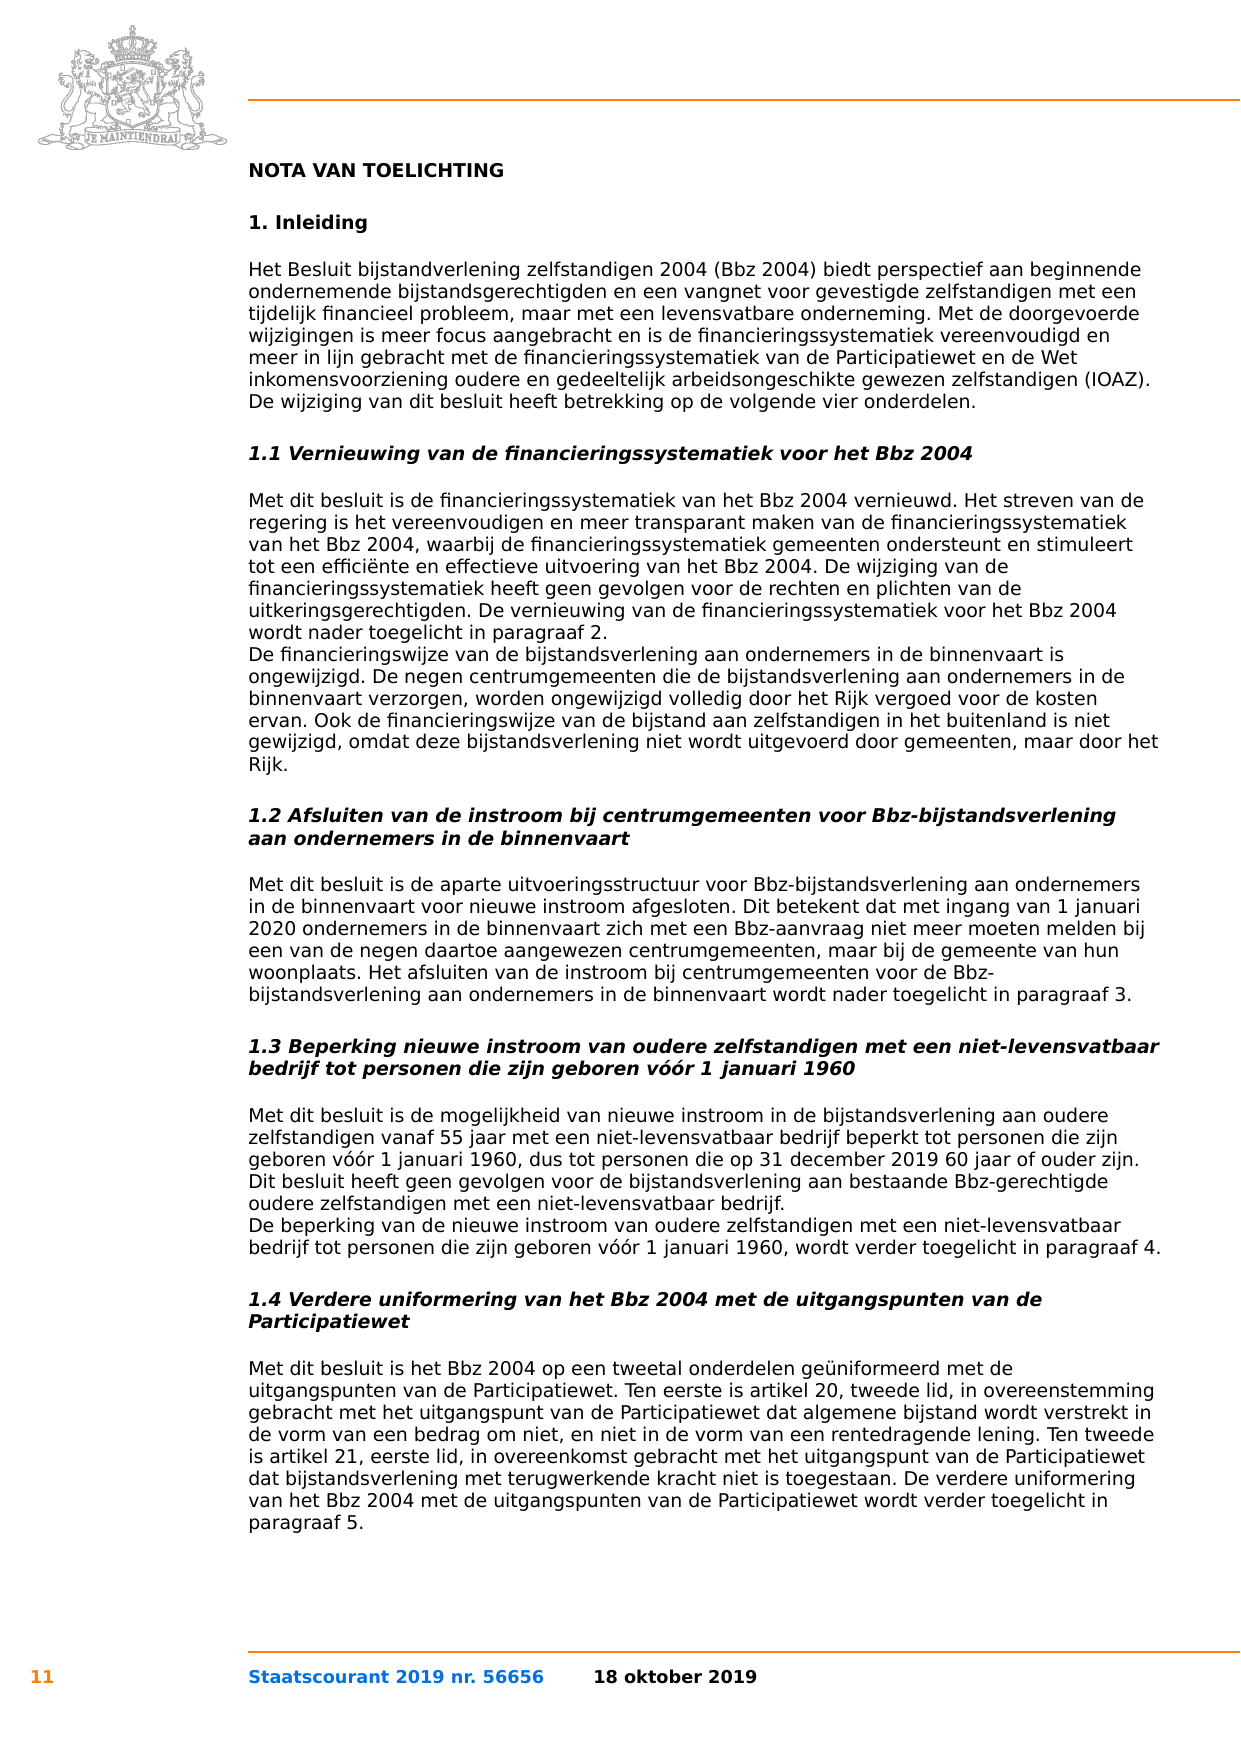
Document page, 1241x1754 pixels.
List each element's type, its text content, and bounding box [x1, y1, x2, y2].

picture [38, 25, 227, 150]
text De financieringswijze van de bijstandsverlening aan ondernemers in de binnenvaart is ongewijzigd. De negen centrumgemeenten die de bijstandsverlening aan ondernemers in de binnenvaart verzorgen, worden ongewijzigd volledig door het Rijk vergoed voor de kosten ervan. Ook de financieringswijze van de bijstand aan zelfstandigen in het buitenland is niet gewijzigd, omdat deze bijstandsverlening niet wordt uitgevoerd door gemeenten, maar door het Rijk. [248, 643, 1163, 775]
subtitle NOTA VAN TOELICHTING [248, 160, 1163, 182]
subtitle 1. Inleiding [248, 212, 1163, 234]
subtitle 1.4 Verdere uniformering van het Bbz 2004 met de uitgangspunten van de Participatiewet [248, 1289, 1163, 1333]
subtitle 1.3 Beperking nieuwe instroom van oudere zelfstandigen met een niet-levensvatbaar bedrijf tot personen die zijn geboren vóór 1 januari 1960 [248, 1036, 1163, 1080]
subtitle 1.2 Afsluiten van de instroom bij centrumgemeenten voor Bbz-bijstandsverlening aan ondernemers in de binnenvaart [248, 805, 1163, 849]
text Met dit besluit is de aparte uitvoeringsstructuur voor Bbz-bijstandsverlening aan ondernemers in de binnenvaart voor nieuwe instroom afgesloten. Dit betekent dat met ingang van 1 januari 2020 ondernemers in de binnenvaart zich met een Bbz-aanvraag niet meer moeten melden bij een van de negen daartoe aangewezen centrumgemeenten, maar bij de gemeente van hun woonplaats. Het afsluiten van de instroom bij centrumgemeenten voor de Bbz-bijstandsverlening aan ondernemers in de binnenvaart wordt nader toegelicht in paragraaf 3. [248, 874, 1163, 1006]
text Met dit besluit is het Bbz 2004 op een tweetal onderdelen geüniformeerd met de uitgangspunten van de Participatiewet. Ten eerste is artikel 20, tweede lid, in overeenstemming gebracht met het uitgangspunt van de Participatiewet dat algemene bijstand wordt verstrekt in de vorm van een bedrag om niet, en niet in de vorm van een rentedragende lening. Ten tweede is artikel 21, eerste lid, in overeenkomst gebracht met het uitgangspunt van de Participatiewet dat bijstandsverlening met terugwerkende kracht niet is toegestaan. De verdere uniformering van het Bbz 2004 met de uitgangspunten van de Participatiewet wordt verder toegelicht in paragraaf 5. [248, 1358, 1163, 1534]
text Met dit besluit is de financieringssystematiek van het Bbz 2004 vernieuwd. Het streven van de regering is het vereenvoudigen en meer transparant maken van de financieringssystematiek van het Bbz 2004, waarbij de financieringssystematiek gemeenten ondersteunt en stimuleert tot een efficiënte en effectieve uitvoering van het Bbz 2004. De wijziging van de financieringssystematiek heeft geen gevolgen voor de rechten en plichten van de uitkeringsgerechtigden. De vernieuwing van de financieringssystematiek voor het Bbz 2004 wordt nader toegelicht in paragraaf 2. [248, 490, 1163, 643]
text Met dit besluit is de mogelijkheid van nieuwe instroom in de bijstandsverlening aan oudere zelfstandigen vanaf 55 jaar met een niet-levensvatbaar bedrijf beperkt tot personen die zijn geboren vóór 1 januari 1960, dus tot personen die op 31 december 2019 60 jaar of ouder zijn. Dit besluit heeft geen gevolgen voor de bijstandsverlening aan bestaande Bbz-gerechtigde oudere zelfstandigen met een niet-levensvatbaar bedrijf. [248, 1105, 1163, 1215]
text Het Besluit bijstandverlening zelfstandigen 2004 (Bbz 2004) biedt perspectief aan beginnende ondernemende bijstandsgerechtigden en een vangnet voor gevestigde zelfstandigen met een tijdelijk financieel probleem, maar met een levensvatbare onderneming. Met de doorgevoerde wijzigingen is meer focus aangebracht en is de financieringssystematiek vereenvoudigd en meer in lijn gebracht met de financieringssystematiek van de Participatiewet en de Wet inkomensvoorziening oudere en gedeeltelijk arbeidsongeschikte gewezen zelfstandigen (IOAZ). De wijziging van dit besluit heeft betrekking op de volgende vier onderdelen. [248, 259, 1163, 413]
subtitle 1.1 Vernieuwing van de financieringssystematiek voor het Bbz 2004 [248, 443, 1163, 465]
text De beperking van de nieuwe instroom van oudere zelfstandigen met een niet-levensvatbaar bedrijf tot personen die zijn geboren vóór 1 januari 1960, wordt verder toegelicht in paragraaf 4. [248, 1215, 1163, 1259]
